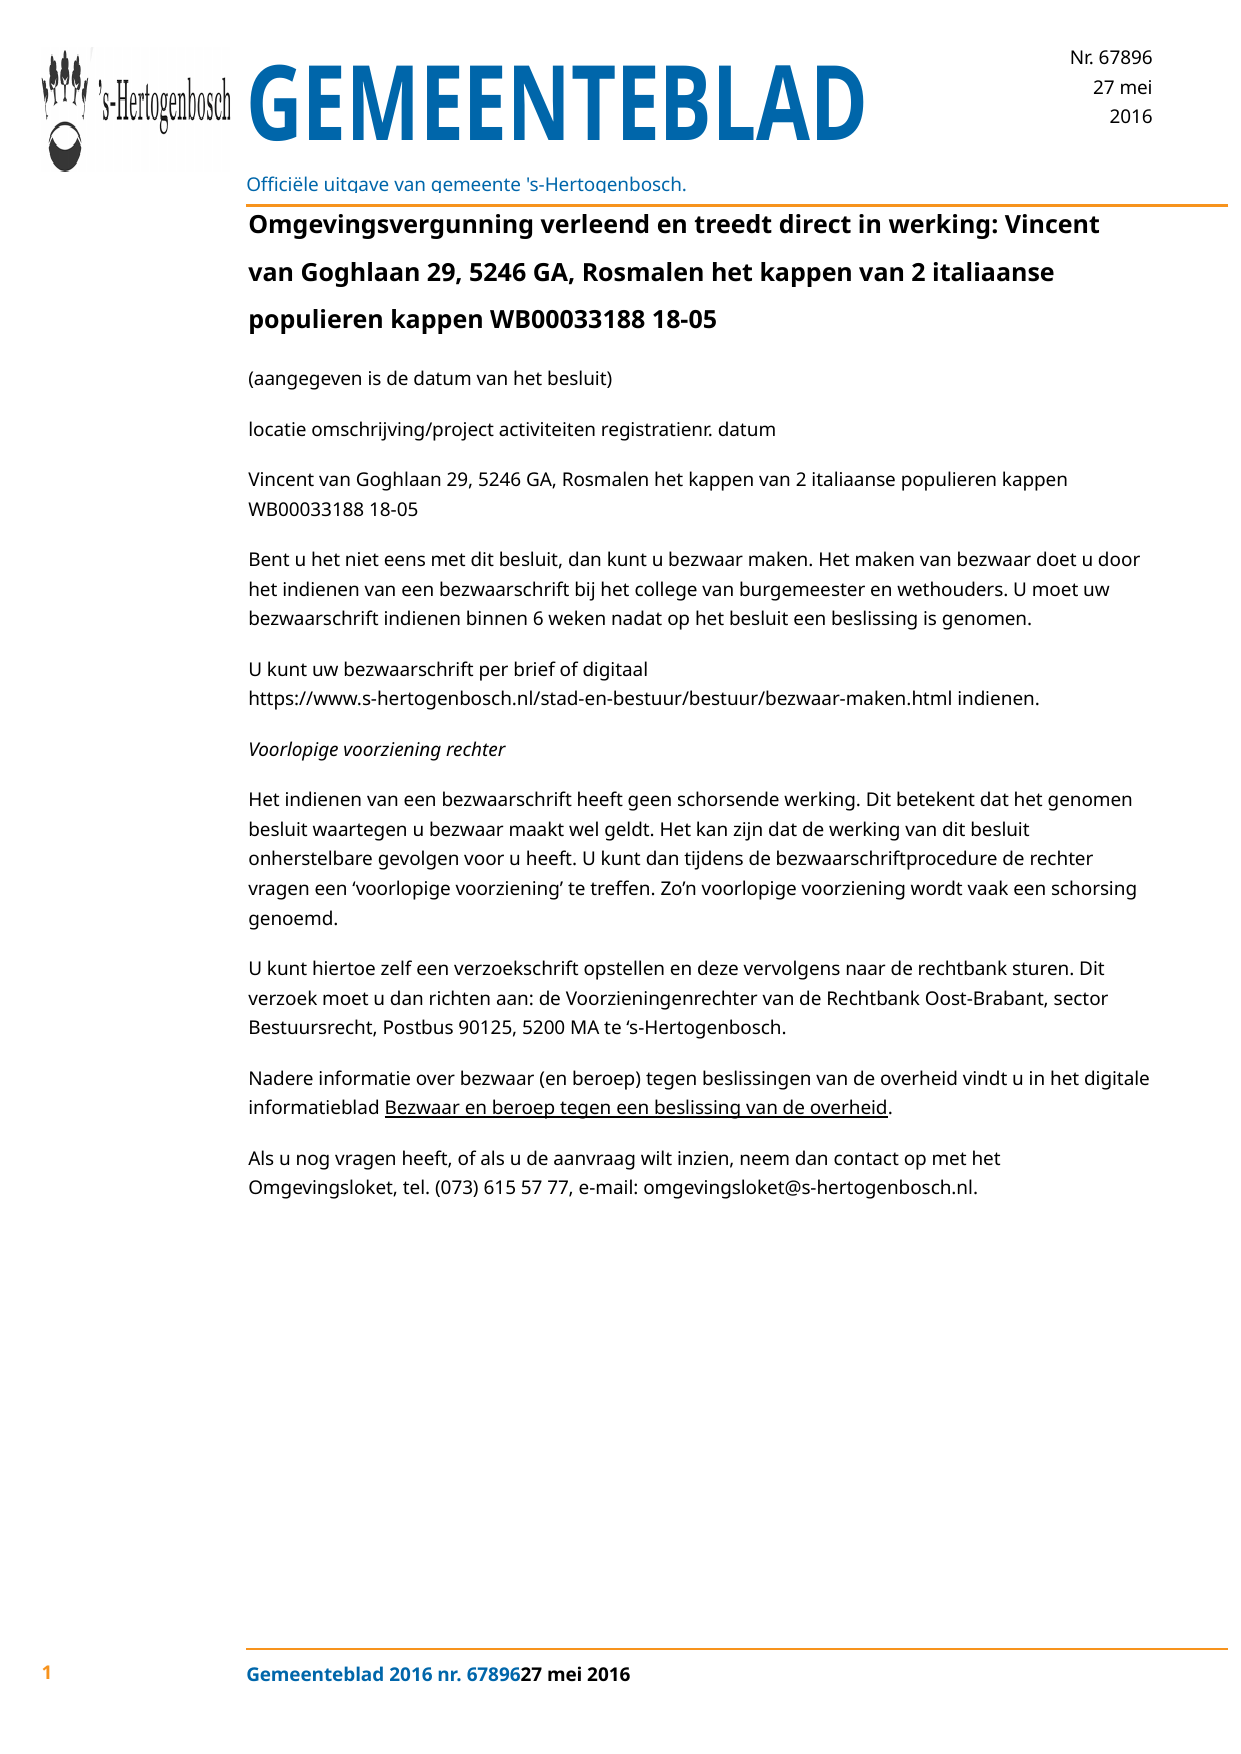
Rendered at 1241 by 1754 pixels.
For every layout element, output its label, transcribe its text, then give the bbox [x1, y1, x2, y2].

text Bent u het niet eens met dit besluit, dan kunt u bezwaar maken. Het maken van bezwaar doet u door het indienen van een bezwaarschrift bij het college van burgemeester en wethouders. U moet uw bezwaarschrift indienen binnen 6 weken nadat op het besluit een beslissing is genomen. [248, 546, 1152, 631]
text U kunt hiertoe zelf een verzoekschrift opstellen en deze vervolgens naar de rechtbank sturen. Dit verzoek moet u dan richten aan: de Voorzieningenrechter van de Rechtbank Oost-Brabant, sector Bestuursrecht, Postbus 90125, 5200 MA te ‘s-Hertogenbosch. [248, 955, 1152, 1040]
text Voorlopige voorziening rechter [248, 736, 1152, 762]
text Vincent van Goghlaan 29, 5246 GA, Rosmalen het kappen van 2 italiaanse populieren kappen WB00033188 18-05 [248, 466, 1152, 522]
picture [41, 47, 231, 172]
text U kunt uw bezwaarschrift per brief of digitaal https://www.s-hertogenbosch.nl/stad-en-bestuur/bestuur/bezwaar-maken.html indienen. [248, 656, 1152, 711]
text Het indienen van een bezwaarschrift heeft geen schorsende werking. Dit betekent dat het genomen besluit waartegen u bezwaar maakt wel geldt. Het kan zijn dat de werking van dit besluit onherstelbare gevolgen voor u heeft. U kunt dan tijdens de bezwaarschriftprocedure de rechter vragen een ‘voorlopige voorziening’ te treffen. Zo’n voorlopige voorziening wordt vaak een schorsing genoemd. [248, 786, 1152, 930]
text (aangegeven is de datum van het besluit) [248, 366, 1152, 391]
text Nadere informatie over bezwaar (en beroep) tegen beslissingen van de overheid vindt u in het digitale informatieblad Bezwaar en beroep tegen een beslissing van de overheid. [248, 1065, 1152, 1120]
text locatie omschrijving/project activiteiten registratienr. datum [248, 416, 1152, 442]
text Omgevingsvergunning verleend en treedt direct in werking: Vincent van Goghlaan 29, 5246 GA, Rosmalen het kappen van 2 italiaanse populieren kappen WB00033188 18-05 [248, 207, 1152, 336]
text Als u nog vragen heeft, of als u de aanvraag wilt inzien, neem dan contact op met het Omgevingsloket, tel. (073) 615 57 77, e-mail: omgevingsloket@s-hertogenbosch.nl. [248, 1145, 1152, 1200]
